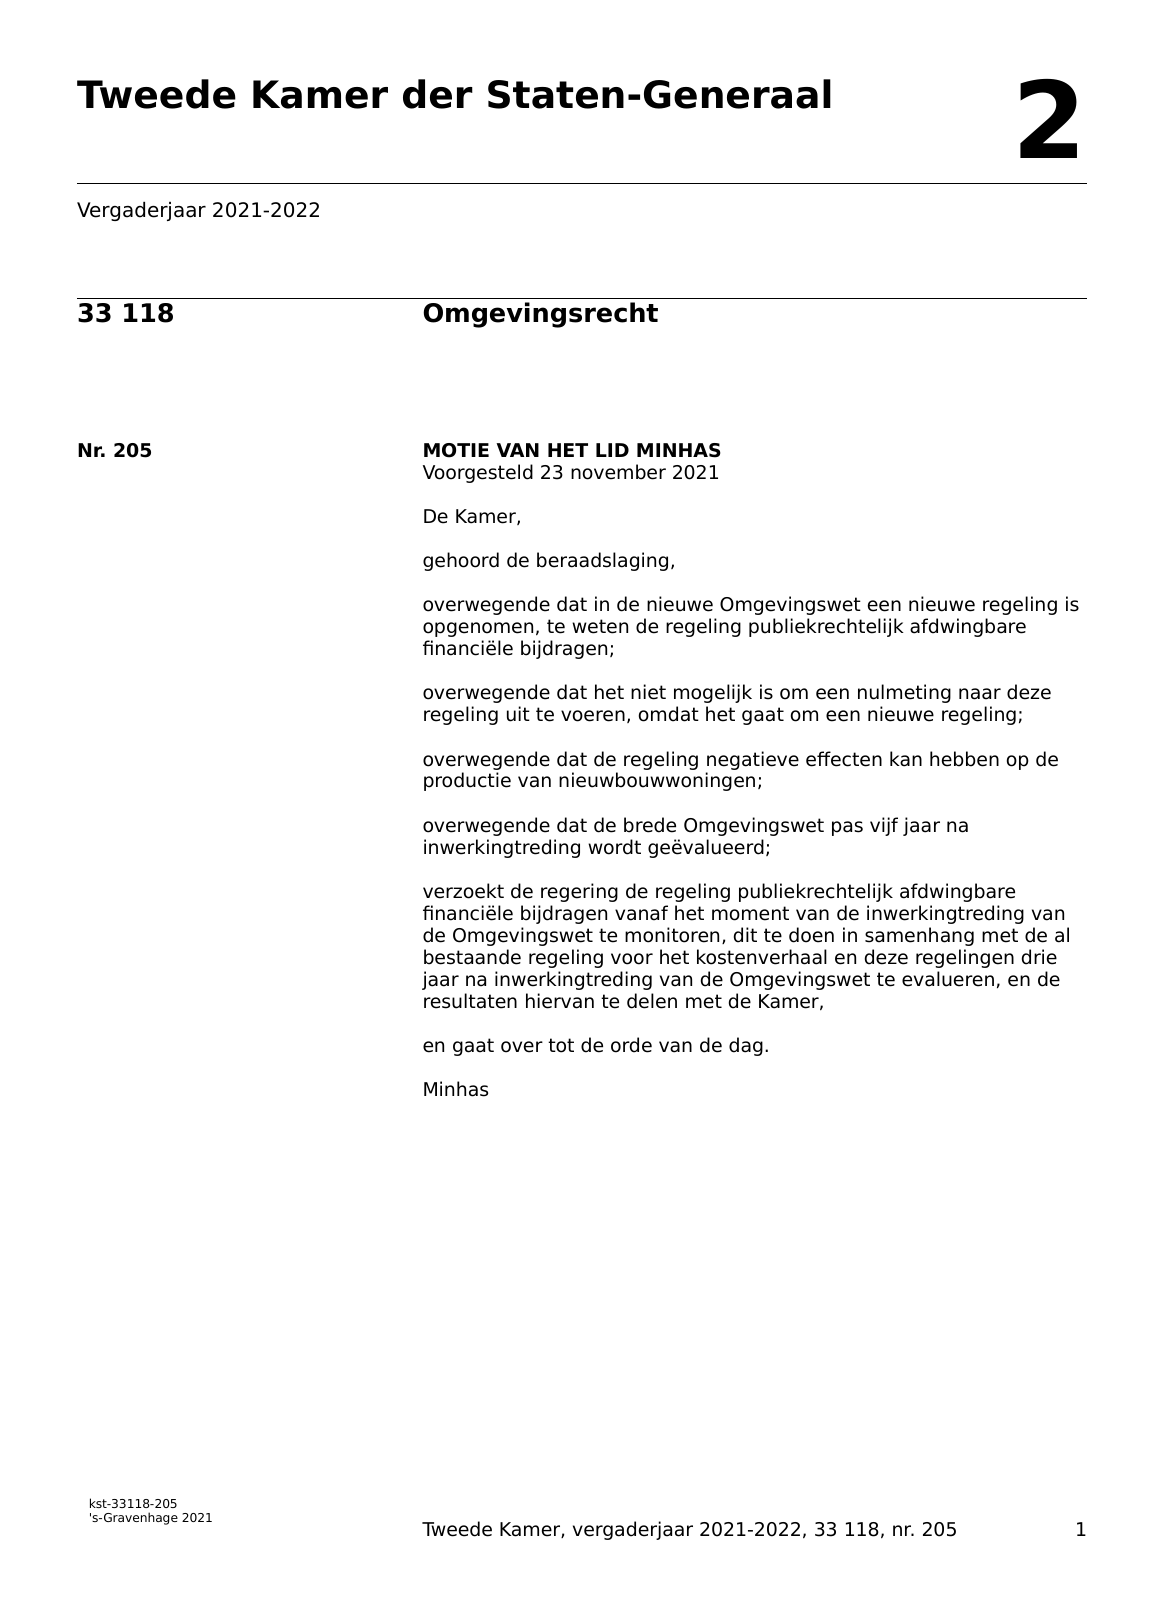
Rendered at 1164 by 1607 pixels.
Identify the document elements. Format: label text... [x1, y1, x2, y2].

text Minhas [422, 1079, 1087, 1101]
subtitle 33 118 Omgevingsrecht [77, 299, 1087, 329]
table_header 2 [886, 59, 1087, 183]
text kst-33118-205 [88, 1497, 323, 1511]
subtitle Nr. 205 MOTIE VAN HET LID MINHAS [77, 440, 1087, 462]
text De Kamer, [422, 506, 1087, 528]
text en gaat over tot de orde van de dag. [422, 1035, 1087, 1057]
text overwegende dat in de nieuwe Omgevingswet een nieuwe regeling is opgenomen, te weten de regeling publiekrechtelijk afdwingbare financiële bijdragen; [422, 594, 1087, 660]
text Voorgesteld 23 november 2021 [422, 462, 1087, 484]
text overwegende dat de regeling negatieve effecten kan hebben op de productie van nieuwbouwwoningen; [422, 748, 1087, 792]
table_header Tweede Kamer der Staten-Generaal [77, 59, 886, 183]
text gehoord de beraadslaging, [422, 550, 1087, 572]
text overwegende dat het niet mogelijk is om een nulmeting naar deze regeling uit te voeren, omdat het gaat om een nieuwe regeling; [422, 682, 1087, 726]
table_cell Vergaderjaar 2021-2022 [77, 184, 1087, 298]
text overwegende dat de brede Omgevingswet pas vijf jaar na inwerkingtreding wordt geëvalueerd; [422, 814, 1087, 858]
text verzoekt de regering de regeling publiekrechtelijk afdwingbare financiële bijdragen vanaf het moment van de inwerkingtreding van de Omgevingswet te monitoren, dit te doen in samenhang met de al bestaande regeling voor het kostenverhaal en deze regelingen drie jaar na inwerkingtreding van de Omgevingswet te evalueren, en de resultaten hiervan te delen met de Kamer, [422, 881, 1087, 1013]
text 's-Gravenhage 2021 [88, 1511, 323, 1525]
